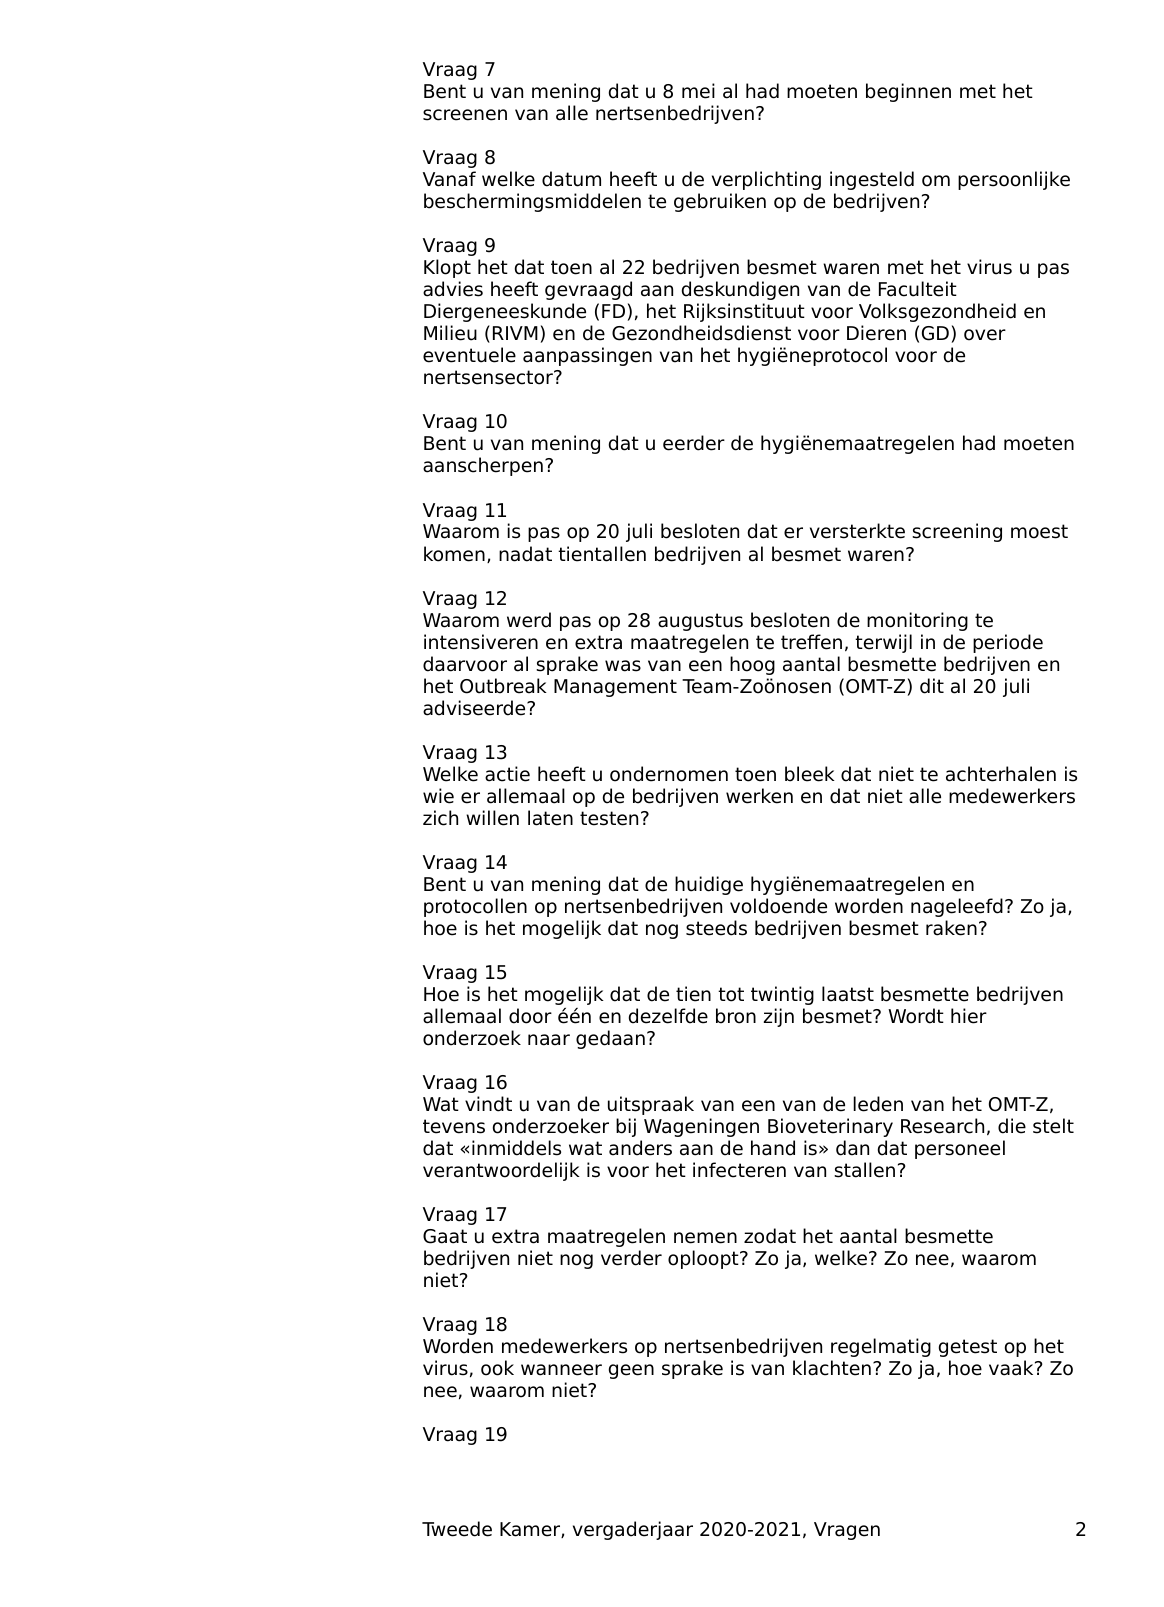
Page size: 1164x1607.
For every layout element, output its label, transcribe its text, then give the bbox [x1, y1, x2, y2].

text Welke actie heeft u ondernomen toen bleek dat niet te achterhalen is wie er allemaal op de bedrijven werken en dat niet alle medewerkers zich willen laten testen? [422, 764, 1087, 829]
text Gaat u extra maatregelen nemen zodat het aantal besmette bedrijven niet nog verder oploopt? Zo ja, welke? Zo nee, waarom niet? [422, 1226, 1087, 1292]
text Vraag 10 [422, 411, 1087, 433]
text Vraag 11 [422, 499, 1087, 521]
text Vraag 9 [422, 235, 1087, 257]
text Vraag 12 [422, 588, 1087, 609]
text Klopt het dat toen al 22 bedrijven besmet waren met het virus u pas advies heeft gevraagd aan deskundigen van de Faculteit Diergeneeskunde (FD), het Rijksinstituut voor Volksgezondheid en Milieu (RIVM) en de Gezondheidsdienst voor Dieren (GD) over eventuele aanpassingen van het hygiëneprotocol voor de nertsensector? [422, 257, 1087, 389]
text Vraag 17 [422, 1204, 1087, 1226]
text Waarom werd pas op 28 augustus besloten de monitoring te intensiveren en extra maatregelen te treffen, terwijl in de periode daarvoor al sprake was van een hoog aantal besmette bedrijven en het Outbreak Management Team-Zoönosen (OMT-Z) dit al 20 juli adviseerde? [422, 609, 1087, 719]
text Bent u van mening dat de huidige hygiënemaatregelen en protocollen op nertsenbedrijven voldoende worden nageleefd? Zo ja, hoe is het mogelijk dat nog steeds bedrijven besmet raken? [422, 874, 1087, 940]
text Vraag 18 [422, 1314, 1087, 1336]
text Vraag 19 [422, 1424, 1087, 1446]
text Hoe is het mogelijk dat de tien tot twintig laatst besmette bedrijven allemaal door één en dezelfde bron zijn besmet? Wordt hier onderzoek naar gedaan? [422, 984, 1087, 1050]
text Vraag 16 [422, 1072, 1087, 1094]
text Vraag 14 [422, 852, 1087, 874]
text Waarom is pas op 20 juli besloten dat er versterkte screening moest komen, nadat tientallen bedrijven al besmet waren? [422, 521, 1087, 565]
text Vraag 15 [422, 962, 1087, 984]
text Vanaf welke datum heeft u de verplichting ingesteld om persoonlijke beschermingsmiddelen te gebruiken op de bedrijven? [422, 169, 1087, 213]
text Vraag 13 [422, 742, 1087, 764]
text Bent u van mening dat u eerder de hygiënemaatregelen had moeten aanscherpen? [422, 433, 1087, 477]
text Vraag 8 [422, 147, 1087, 169]
text Wat vindt u van de uitspraak van een van de leden van het OMT-Z, tevens onderzoeker bij Wageningen Bioveterinary Research, die stelt dat «inmiddels wat anders aan de hand is» dan dat personeel verantwoordelijk is voor het infecteren van stallen? [422, 1094, 1087, 1182]
text Vraag 7 [422, 59, 1087, 81]
text Worden medewerkers op nertsenbedrijven regelmatig getest op het virus, ook wanneer geen sprake is van klachten? Zo ja, hoe vaak? Zo nee, waarom niet? [422, 1336, 1087, 1402]
text Bent u van mening dat u 8 mei al had moeten beginnen met het screenen van alle nertsenbedrijven? [422, 81, 1087, 125]
